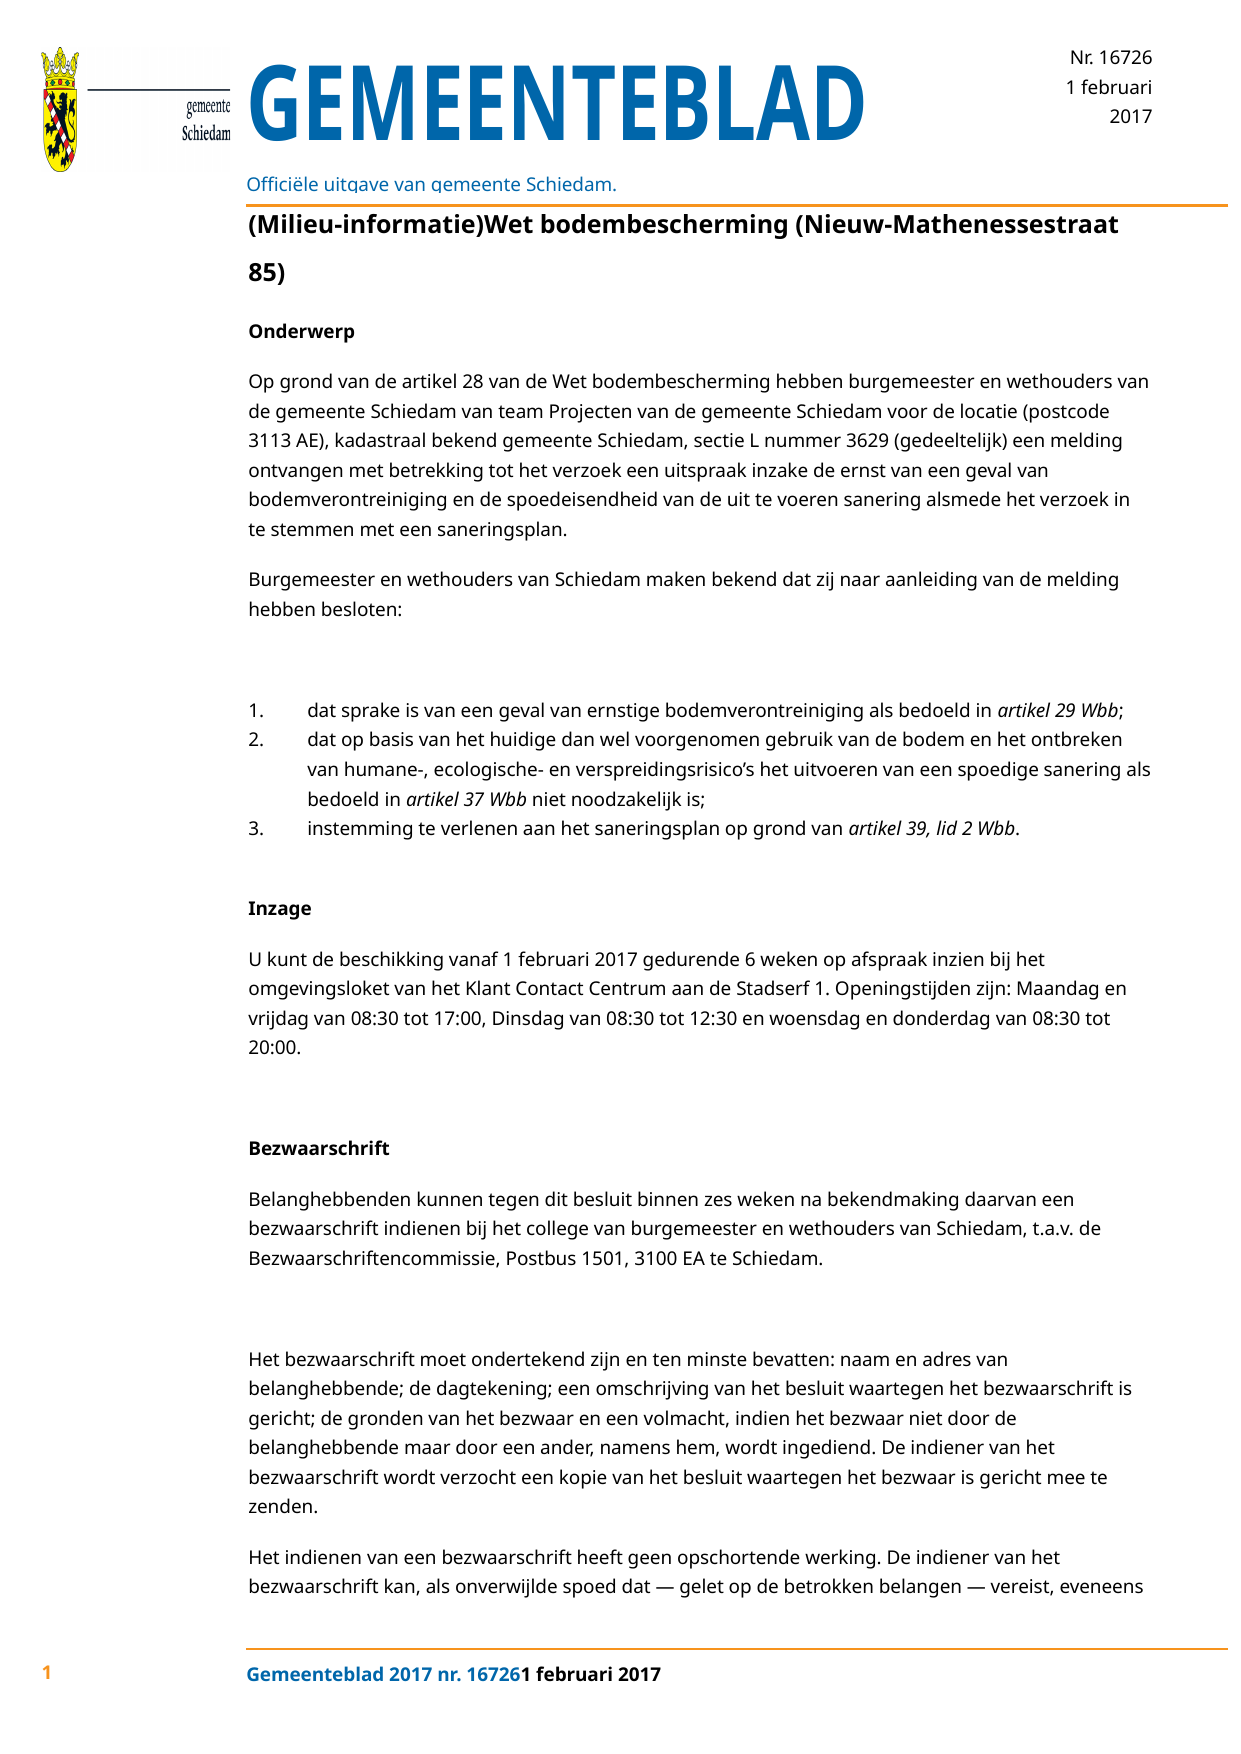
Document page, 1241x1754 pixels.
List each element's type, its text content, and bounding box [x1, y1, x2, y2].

list dat op basis van het huidige dan wel voorgenomen gebruik van de bodem en het ontbreken van humane-, ecologische- en verspreidingsrisico’s het uitvoeren van een spoedige sanering als bedoeld in artikel 37 Wbb niet noodzakelijk is; [248, 727, 1152, 812]
text Het indienen van een bezwaarschrift heeft geen opschortende werking. De indiener van het bezwaarschrift kan, als onverwijlde spoed dat — gelet op de betrokken belangen — vereist, eveneens [248, 1544, 1152, 1599]
text Op grond van de artikel 28 van de Wet bodembescherming hebben burgemeester en wethouders van de gemeente Schiedam van team Projecten van de gemeente Schiedam voor de locatie (postcode 3113 AE), kadastraal bekend gemeente Schiedam, sectie L nummer 3629 (gedeeltelijk) een melding ontvangen met betrekking tot het verzoek een uitspraak inzake de ernst van een geval van bodemverontreiniging en de spoedeisendheid van de uit te voeren sanering alsmede het verzoek in te stemmen met een saneringsplan. [248, 368, 1152, 542]
picture [41, 47, 231, 172]
text U kunt de beschikking vanaf 1 februari 2017 gedurende 6 weken op afspraak inzien bij het omgevingsloket van het Klant Contact Centrum aan de Stadserf 1. Openingstijden zijn: Maandag en vrijdag van 08:30 tot 17:00, Dinsdag van 08:30 tot 12:30 en woensdag en donderdag van 08:30 tot 20:00. [248, 946, 1152, 1060]
text (Milieu-informatie)Wet bodembescherming (Nieuw-Mathenessestraat 85) [248, 207, 1152, 288]
text Onderwerp [248, 318, 1152, 344]
list dat sprake is van een geval van ernstige bodemverontreiniging als bedoeld in artikel 29 Wbb; [248, 697, 1152, 723]
list instemming te verlenen aan het saneringsplan op grond van artikel 39, lid 2 Wbb. [248, 815, 1152, 841]
text Burgemeester en wethouders van Schiedam maken bekend dat zij naar aanleiding van de melding hebben besloten: [248, 567, 1152, 622]
text Belanghebbenden kunnen tegen dit besluit binnen zes weken na bekendmaking daarvan een bezwaarschrift indienen bij het college van burgemeester en wethouders van Schiedam, t.a.v. de Bezwaarschriftencommissie, Postbus 1501, 3100 EA te Schiedam. [248, 1186, 1152, 1271]
text Bezwaarschrift [248, 1135, 1152, 1161]
text Inzage [248, 895, 1152, 921]
text Het bezwaarschrift moet ondertekend zijn en ten minste bevatten: naam en adres van belanghebbende; de dagtekening; een omschrijving van het besluit waartegen het bezwaarschrift is gericht; de gronden van het bezwaar en een volmacht, indien het bezwaar niet door de belanghebbende maar door een ander, namens hem, wordt ingediend. De indiener van het bezwaarschrift wordt verzocht een kopie van het besluit waartegen het bezwaar is gericht mee te zenden. [248, 1346, 1152, 1519]
